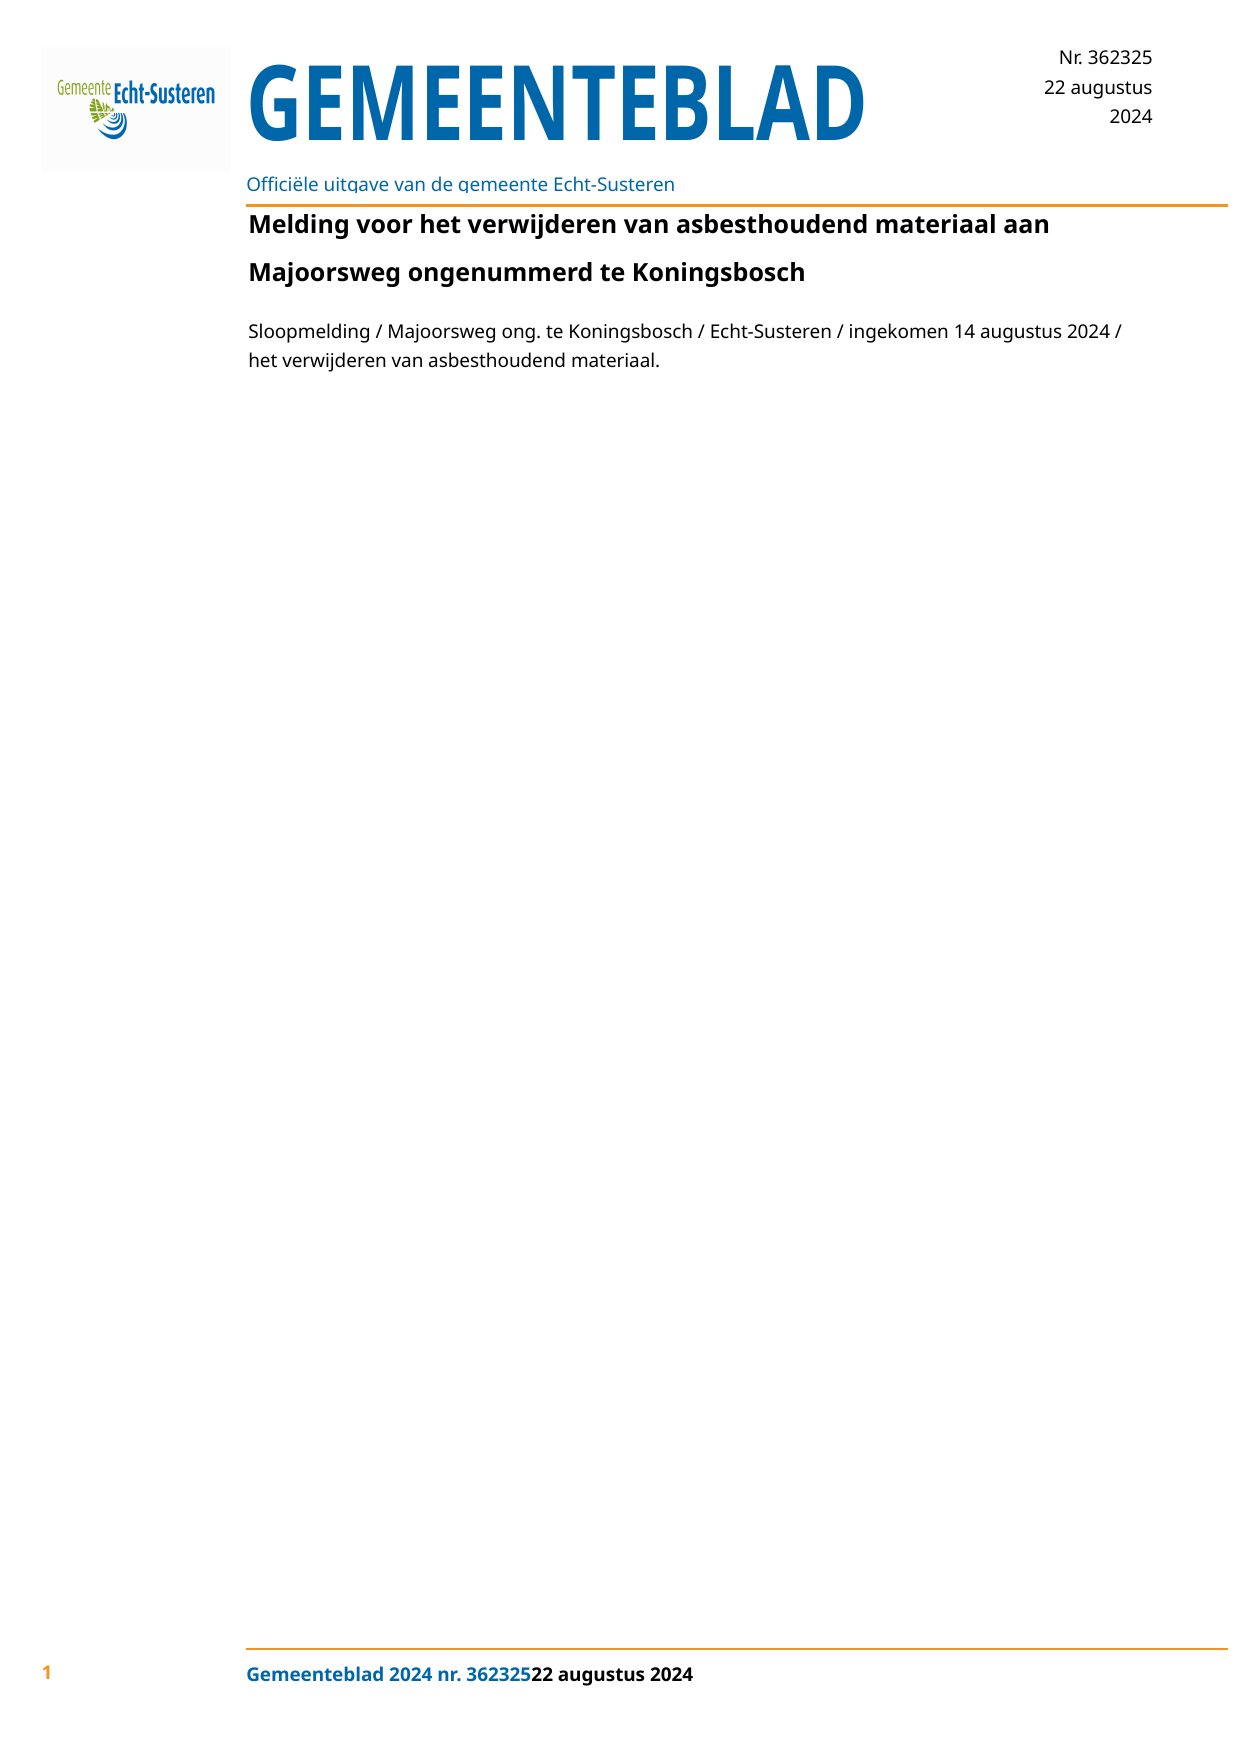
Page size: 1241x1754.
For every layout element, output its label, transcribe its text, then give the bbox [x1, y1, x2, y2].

text Melding voor het verwijderen van asbesthoudend materiaal aan Majoorsweg ongenummerd te Koningsbosch [248, 207, 1152, 288]
picture [41, 47, 231, 172]
text Sloopmelding / Majoorsweg ong. te Koningsbosch / Echt-Susteren / ingekomen 14 augustus 2024 / het verwijderen van asbesthoudend materiaal. [248, 318, 1152, 373]
